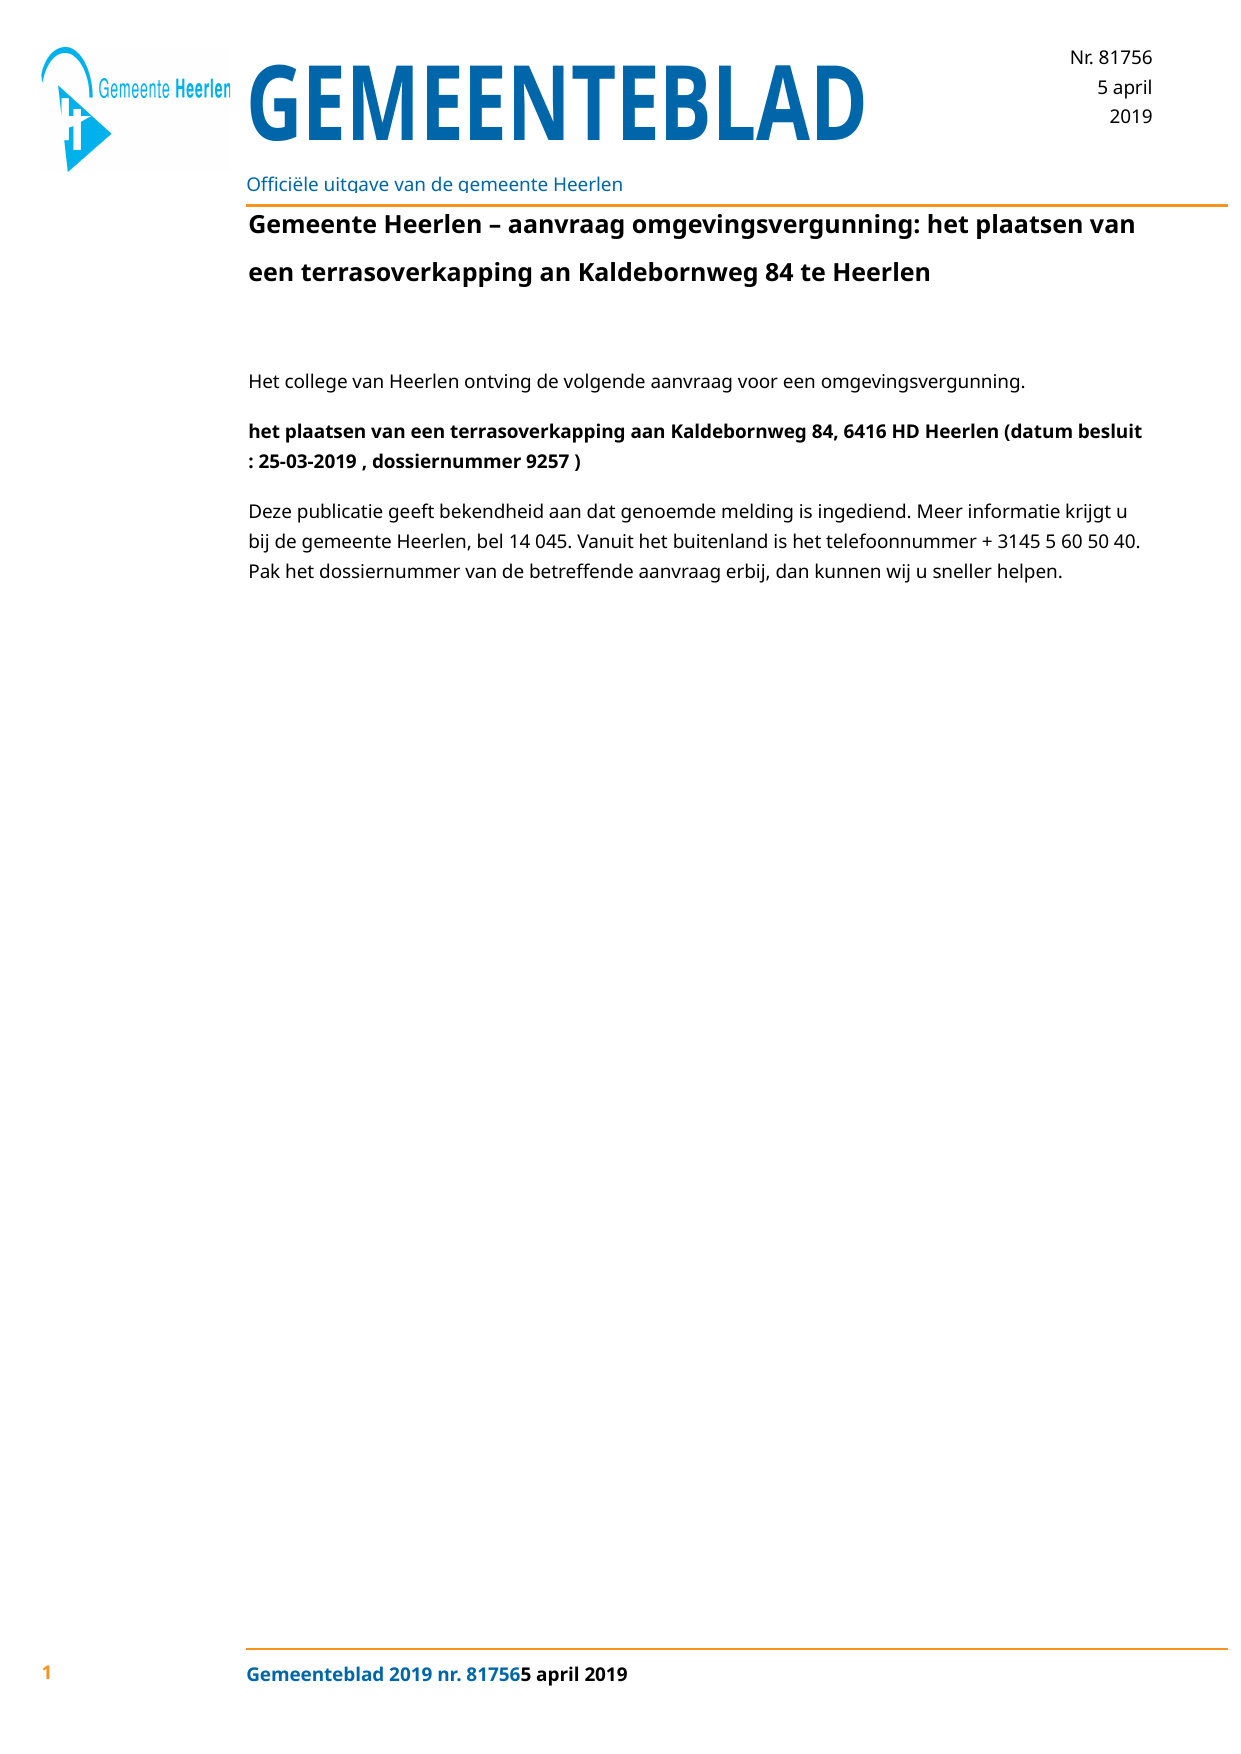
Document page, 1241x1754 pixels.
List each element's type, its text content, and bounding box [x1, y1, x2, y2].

picture [41, 47, 231, 172]
text Het college van Heerlen ontving de volgende aanvraag voor een omgevingsvergunning. [248, 368, 1152, 394]
text het plaatsen van een terrasoverkapping aan Kaldebornweg 84, 6416 HD Heerlen (datum besluit : 25-03-2019 , dossiernummer 9257 ) [248, 419, 1152, 474]
picture [41, 47, 58, 70]
text Gemeente Heerlen – aanvraag omgevingsvergunning: het plaatsen van een terrasoverkapping an Kaldebornweg 84 te Heerlen [248, 207, 1152, 288]
text Deze publicatie geeft bekendheid aan dat genoemde melding is ingediend. Meer informatie krijgt u bij de gemeente Heerlen, bel 14 045. Vanuit het buitenland is het telefoonnummer + 3145 5 60 50 40. Pak het dossiernummer van de betreffende aanvraag erbij, dan kunnen wij u sneller helpen. [248, 499, 1152, 584]
